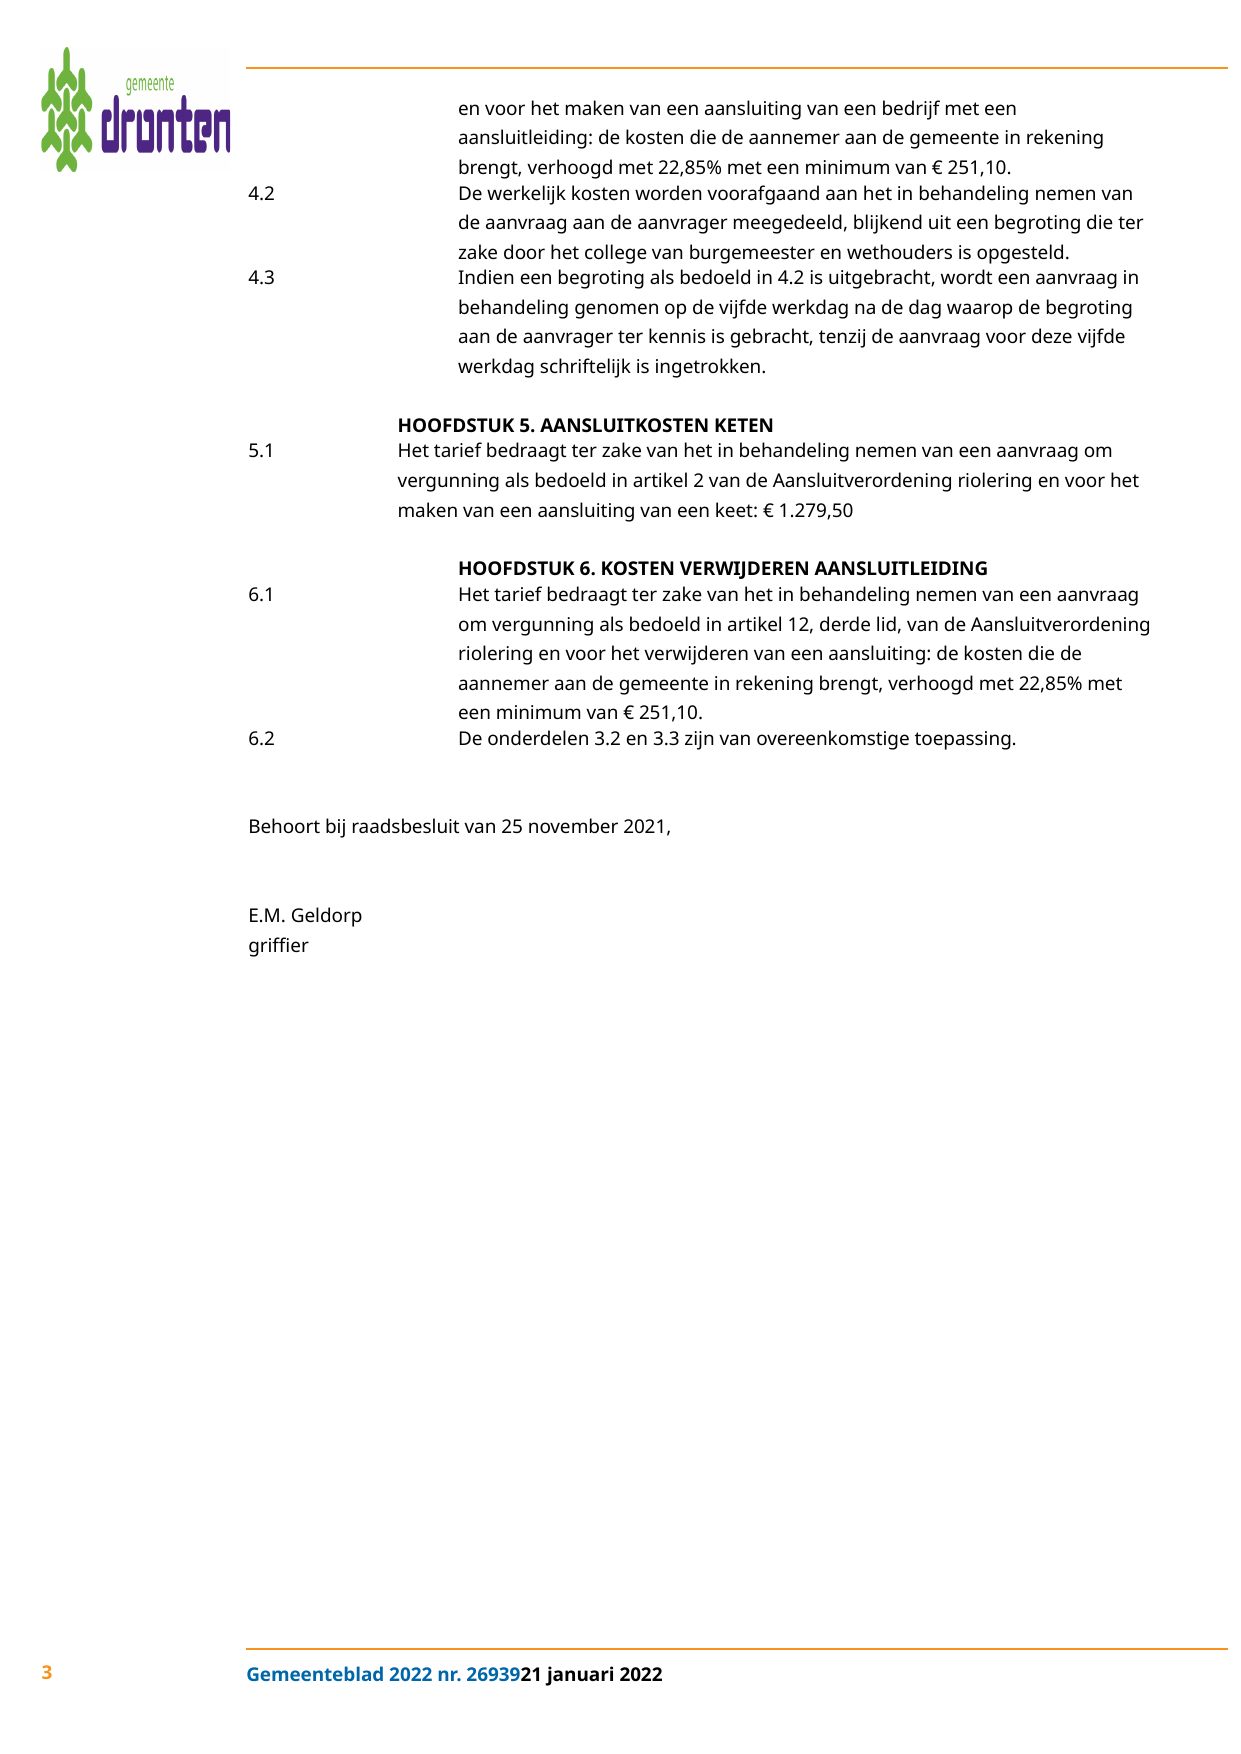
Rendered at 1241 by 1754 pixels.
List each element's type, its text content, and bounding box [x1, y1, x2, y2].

table_header HOOFDSTUK 6. KOSTEN VERWIJDEREN AANSLUITLEIDING [458, 556, 1152, 581]
text griffier [248, 932, 1152, 957]
text Behoort bij raadsbesluit van 25 november 2021, [248, 813, 1152, 839]
table_cell De werkelijk kosten worden voorafgaand aan het in behandeling nemen van de aanvraag aan de aanvrager meegedeeld, blijkend uit een begroting die ter zake door het college van burgemeester en wethouders is opgesteld. [458, 180, 1152, 264]
table_cell 4.3 [248, 265, 458, 379]
table_cell 6.2 [248, 725, 458, 751]
table_header [248, 412, 397, 438]
table_cell De onderdelen 3.2 en 3.3 zijn van overeenkomstige toepassing. [458, 725, 1152, 751]
table_cell [248, 95, 458, 180]
table_cell Het tarief bedraagt ter zake van het in behandeling nemen van een aanvraag om vergunning als bedoeld in artikel 12, derde lid, van de Aansluitverordening riolering en voor het verwijderen van een aansluiting: de kosten die de aannemer aan de gemeente in rekening brengt, verhoogd met 22,85% met een minimum van € 251,10. [458, 581, 1152, 725]
table_cell 4.2 [248, 180, 458, 264]
table_header HOOFDSTUK 5. AANSLUITKOSTEN KETEN [398, 412, 1152, 438]
table_header [248, 556, 458, 581]
table_cell en voor het maken van een aansluiting van een bedrijf met een aansluitleiding: de kosten die de aannemer aan de gemeente in rekening brengt, verhoogd met 22,85% met een minimum van € 251,10. [458, 95, 1152, 180]
text E.M. Geldorp [248, 902, 1152, 928]
table_cell Indien een begroting als bedoeld in 4.2 is uitgebracht, wordt een aanvraag in behandeling genomen op de vijfde werkdag na de dag waarop de begroting aan de aanvrager ter kennis is gebracht, tenzij de aanvraag voor deze vijfde werkdag schriftelijk is ingetrokken. [458, 265, 1152, 379]
table_cell Het tarief bedraagt ter zake van het in behandeling nemen van een aanvraag om vergunning als bedoeld in artikel 2 van de Aansluitverordening riolering en voor het maken van een aansluiting van een keet: € 1.279,50 [398, 438, 1152, 523]
picture [41, 47, 231, 172]
table_cell 5.1 [248, 438, 397, 523]
table_cell 6.1 [248, 581, 458, 725]
